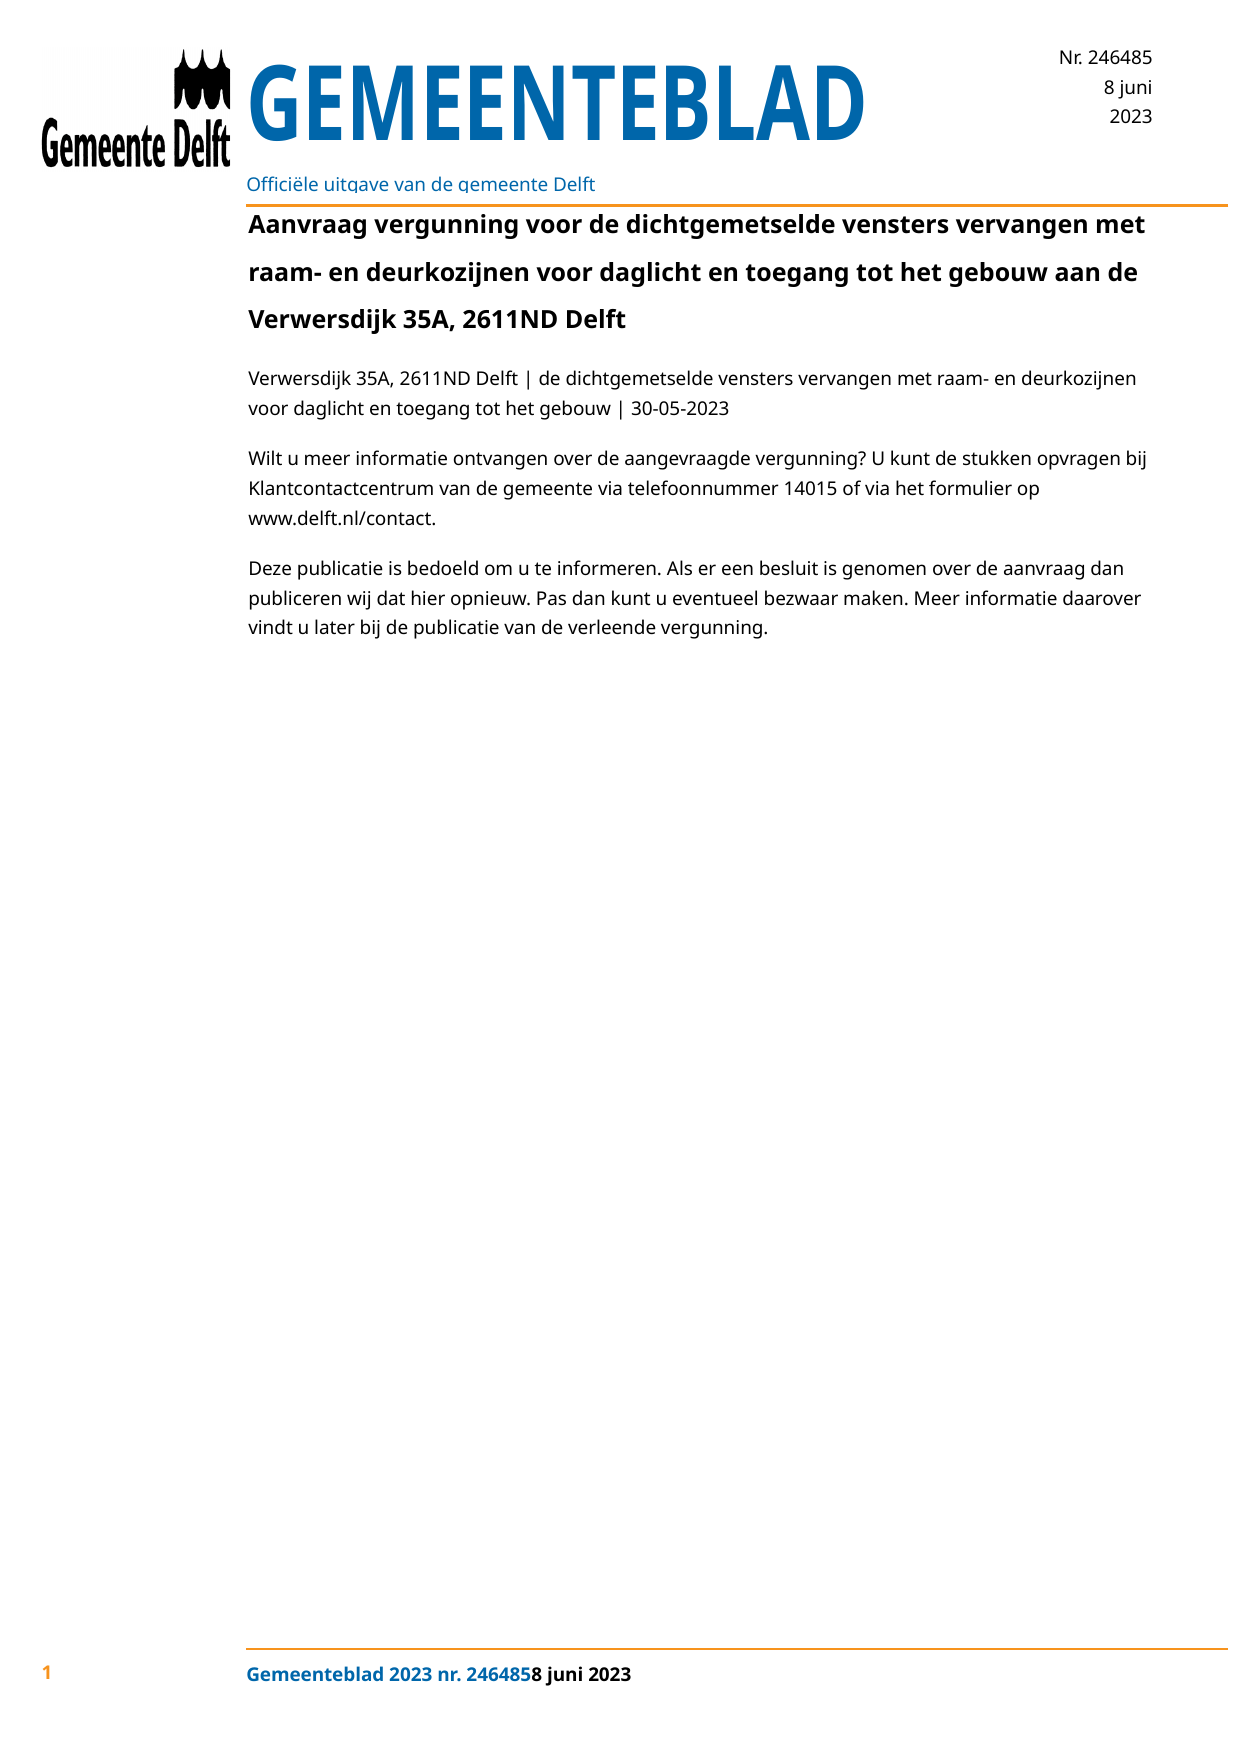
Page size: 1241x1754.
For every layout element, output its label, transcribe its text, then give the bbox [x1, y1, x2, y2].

text Aanvraag vergunning voor de dichtgemetselde vensters vervangen met raam- en deurkozijnen voor daglicht en toegang tot het gebouw aan de Verwersdijk 35A, 2611ND Delft [248, 207, 1152, 336]
text Wilt u meer informatie ontvangen over de aangevraagde vergunning? U kunt de stukken opvragen bij Klantcontactcentrum van de gemeente via telefoonnummer 14015 of via het formulier op www.delft.nl/contact. [248, 446, 1152, 530]
text Verwersdijk 35A, 2611ND Delft | de dichtgemetselde vensters vervangen met raam- en deurkozijnen voor daglicht en toegang tot het gebouw | 30-05-2023 [248, 366, 1152, 421]
picture [41, 47, 231, 172]
text Deze publicatie is bedoeld om u te informeren. Als er een besluit is genomen over de aanvraag dan publiceren wij dat hier opnieuw. Pas dan kunt u eventueel bezwaar maken. Meer informatie daarover vindt u later bij de publicatie van de verleende vergunning. [248, 555, 1152, 640]
